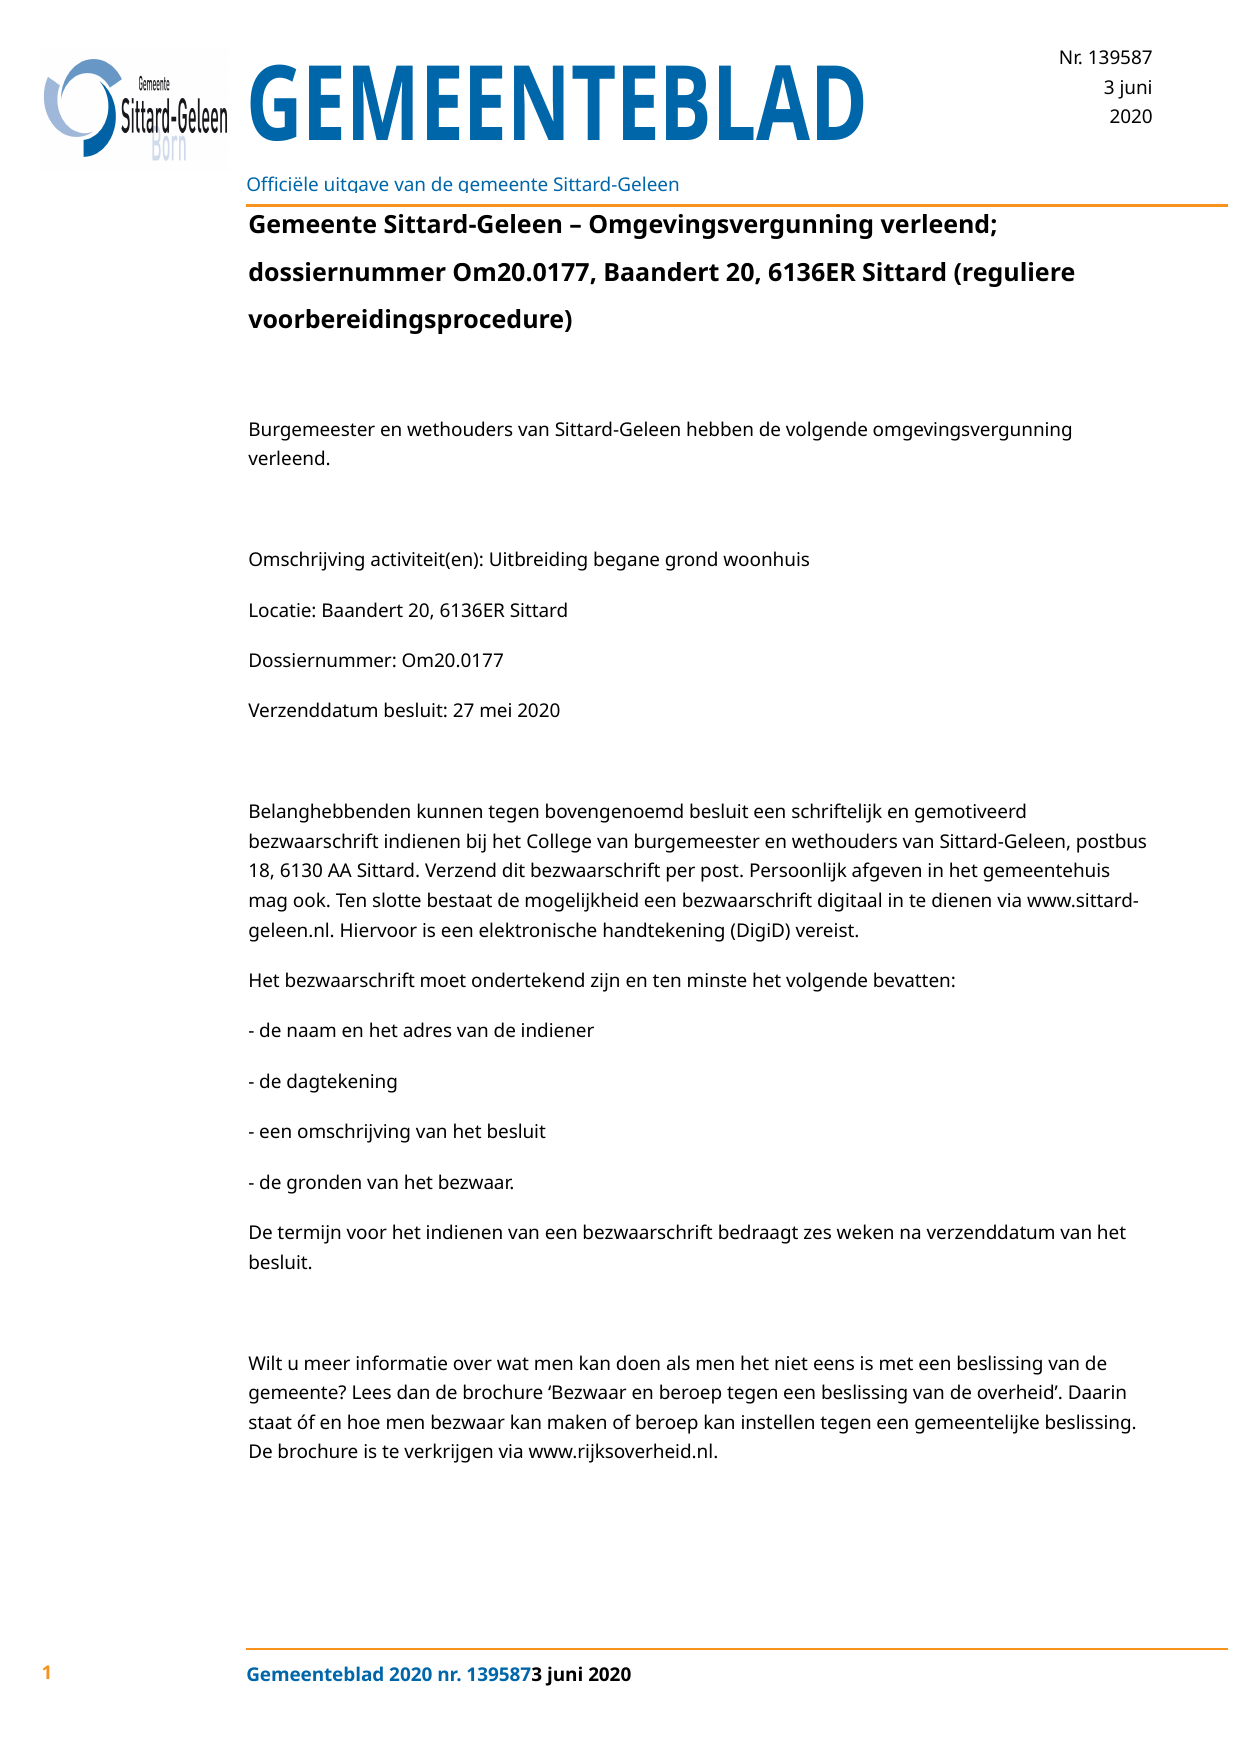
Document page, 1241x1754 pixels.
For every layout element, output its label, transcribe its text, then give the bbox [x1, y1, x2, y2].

text De termijn voor het indienen van een bezwaarschrift bedraagt zes weken na verzenddatum van het besluit. [248, 1219, 1152, 1274]
text Dossiernummer: Om20.0177 [248, 647, 1152, 673]
text Gemeente Sittard-Geleen – Omgevingsvergunning verleend; dossiernummer Om20.0177, Baandert 20, 6136ER Sittard (reguliere voorbereidingsprocedure) [248, 207, 1152, 336]
picture [41, 47, 231, 172]
text - een omschrijving van het besluit [248, 1118, 1152, 1144]
text Belanghebbenden kunnen tegen bovengenoemd besluit een schriftelijk en gemotiveerd bezwaarschrift indienen bij het College van burgemeester en wethouders van Sittard-Geleen, postbus 18, 6130 AA Sittard. Verzend dit bezwaarschrift per post. Persoonlijk afgeven in het gemeentehuis mag ook. Ten slotte bestaat de mogelijkheid een bezwaarschrift digitaal in te dienen via www.sittard-geleen.nl. Hiervoor is een elektronische handtekening (DigiD) vereist. [248, 798, 1152, 942]
text Wilt u meer informatie over wat men kan doen als men het niet eens is met een beslissing van de gemeente? Lees dan de brochure ‘Bezwaar en beroep tegen een beslissing van de overheid’. Daarin staat óf en hoe men bezwaar kan maken of beroep kan instellen tegen een gemeentelijke beslissing. De brochure is te verkrijgen via www.rijksoverheid.nl. [248, 1350, 1152, 1464]
text - de naam en het adres van de indiener [248, 1018, 1152, 1043]
text Locatie: Baandert 20, 6136ER Sittard [248, 597, 1152, 622]
text Verzenddatum besluit: 27 mei 2020 [248, 698, 1152, 723]
text Burgemeester en wethouders van Sittard-Geleen hebben de volgende omgevingsvergunning verleend. [248, 416, 1152, 471]
text Het bezwaarschrift moet ondertekend zijn en ten minste het volgende bevatten: [248, 967, 1152, 993]
text Omschrijving activiteit(en): Uitbreiding begane grond woonhuis [248, 546, 1152, 572]
text - de dagtekening [248, 1068, 1152, 1094]
text - de gronden van het bezwaar. [248, 1169, 1152, 1194]
